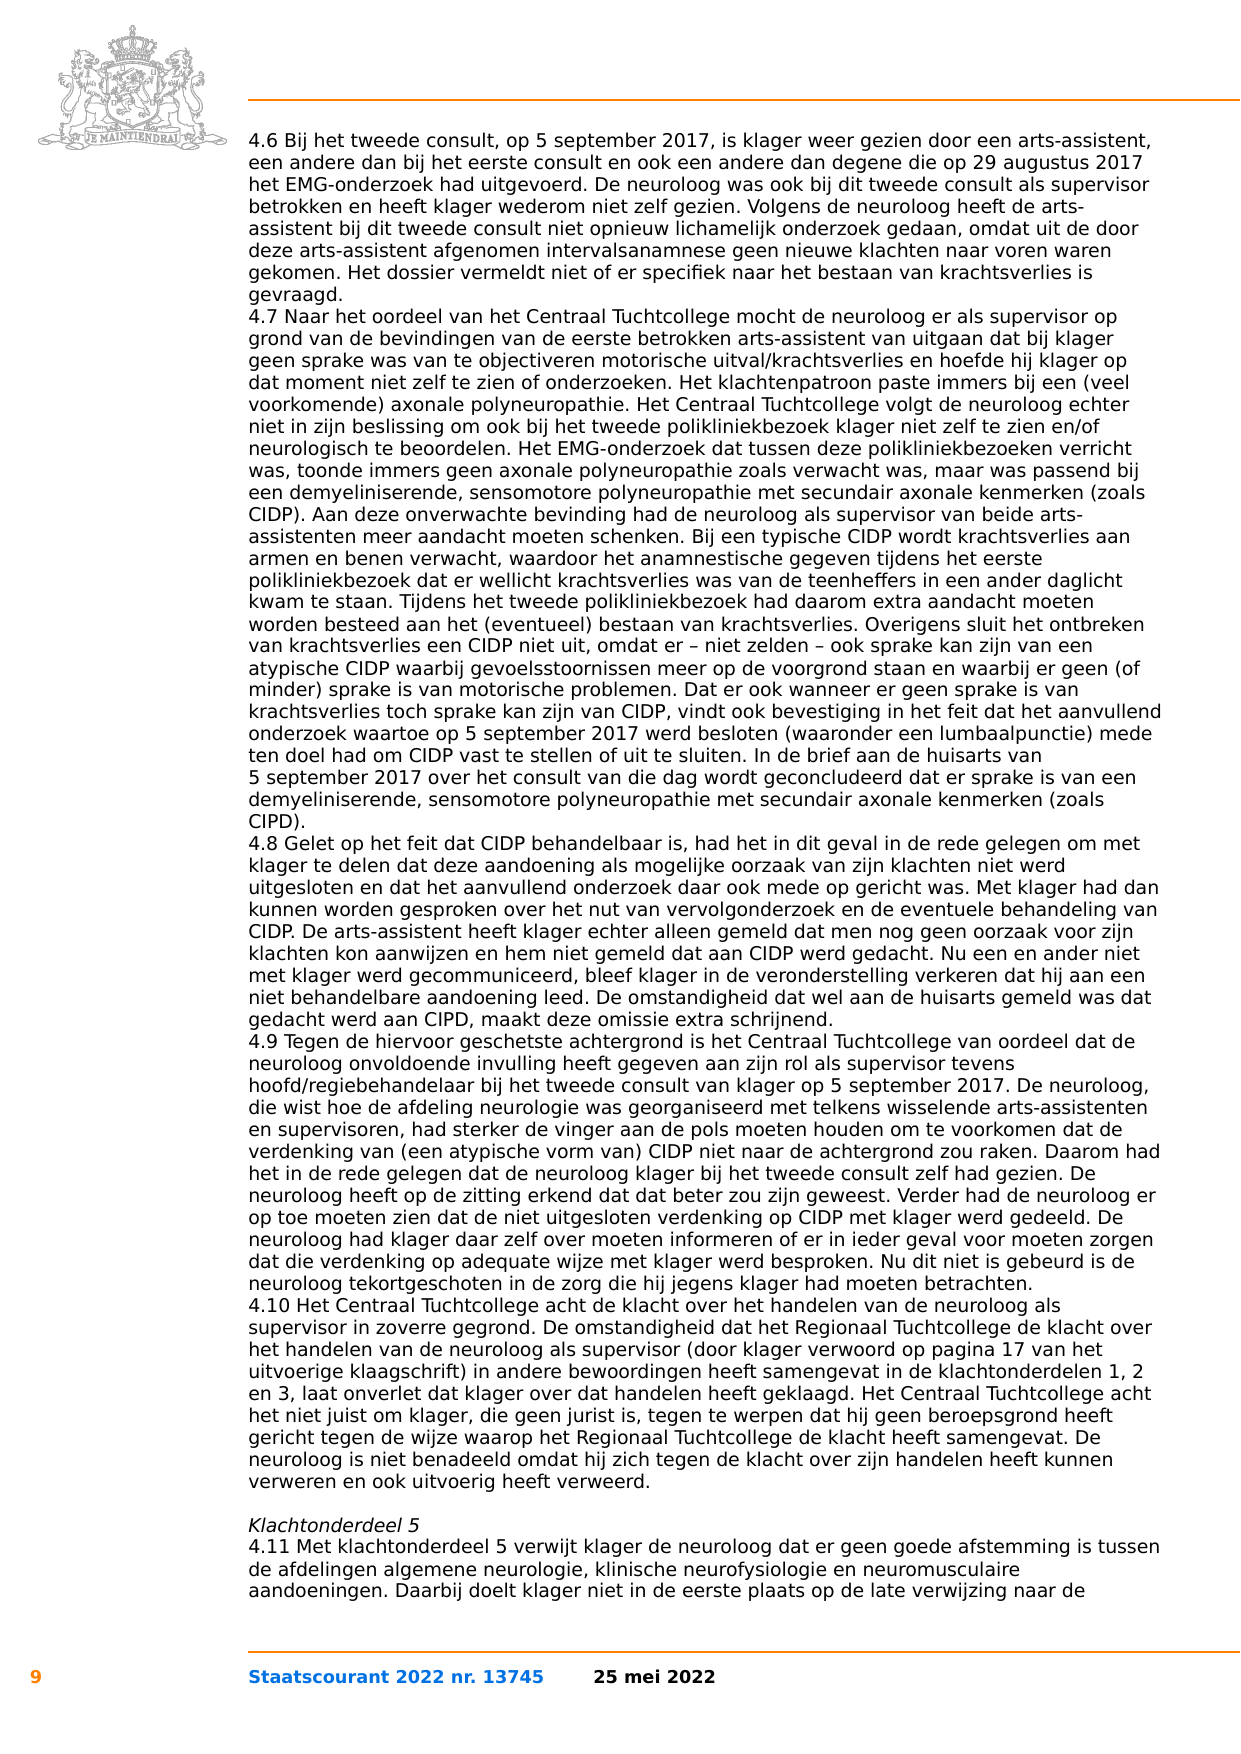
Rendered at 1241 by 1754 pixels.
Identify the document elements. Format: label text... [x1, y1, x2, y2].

subtitle Klachtonderdeel 5 [248, 1514, 1163, 1536]
picture [38, 25, 227, 150]
text 4.8 Gelet op het feit dat CIDP behandelbaar is, had het in dit geval in de rede gelegen om met klager te delen dat deze aandoening als mogelijke oorzaak van zijn klachten niet werd uitgesloten en dat het aanvullend onderzoek daar ook mede op gericht was. Met klager had dan kunnen worden gesproken over het nut van vervolgonderzoek en de eventuele behandeling van CIDP. De arts‑assistent heeft klager echter alleen gemeld dat men nog geen oorzaak voor zijn klachten kon aanwijzen en hem niet gemeld dat aan CIDP werd gedacht. Nu een en ander niet met klager werd gecommuniceerd, bleef klager in de veronderstelling verkeren dat hij aan een niet behandelbare aandoening leed. De omstandigheid dat wel aan de huisarts gemeld was dat gedacht werd aan CIPD, maakt deze omissie extra schrijnend. [248, 833, 1163, 1031]
text 4.9 Tegen de hiervoor geschetste achtergrond is het Centraal Tuchtcollege van oordeel dat de neuroloog onvoldoende invulling heeft gegeven aan zijn rol als supervisor tevens hoofd/regiebehandelaar bij het tweede consult van klager op 5 september 2017. De neuroloog, die wist hoe de afdeling neurologie was georganiseerd met telkens wisselende arts-assistenten en supervisoren, had sterker de vinger aan de pols moeten houden om te voorkomen dat de verdenking van (een atypische vorm van) CIDP niet naar de achtergrond zou raken. Daarom had het in de rede gelegen dat de neuroloog klager bij het tweede consult zelf had gezien. De neuroloog heeft op de zitting erkend dat dat beter zou zijn geweest. Verder had de neuroloog er op toe moeten zien dat de niet uitgesloten verdenking op CIDP met klager werd gedeeld. De neuroloog had klager daar zelf over moeten informeren of er in ieder geval voor moeten zorgen dat die verdenking op adequate wijze met klager werd besproken. Nu dit niet is gebeurd is de neuroloog tekortgeschoten in de zorg die hij jegens klager had moeten betrachten. [248, 1031, 1163, 1295]
text 4.6 Bij het tweede consult, op 5 september 2017, is klager weer gezien door een arts-assistent, een andere dan bij het eerste consult en ook een andere dan degene die op 29 augustus 2017 het EMG‑onderzoek had uitgevoerd. De neuroloog was ook bij dit tweede consult als supervisor betrokken en heeft klager wederom niet zelf gezien. Volgens de neuroloog heeft de arts-assistent bij dit tweede consult niet opnieuw lichamelijk onderzoek gedaan, omdat uit de door deze arts-assistent afgenomen intervalsanamnese geen nieuwe klachten naar voren waren gekomen. Het dossier vermeldt niet of er specifiek naar het bestaan van krachtsverlies is gevraagd. [248, 130, 1163, 306]
text 4.11 Met klachtonderdeel 5 verwijt klager de neuroloog dat er geen goede afstemming is tussen de afdelingen algemene neurologie, klinische neurofysiologie en neuromusculaire aandoeningen. Daarbij doelt klager niet in de eerste plaats op de late verwijzing naar de [248, 1536, 1163, 1602]
text 4.10 Het Centraal Tuchtcollege acht de klacht over het handelen van de neuroloog als supervisor in zoverre gegrond. De omstandigheid dat het Regionaal Tuchtcollege de klacht over het handelen van de neuroloog als supervisor (door klager verwoord op pagina 17 van het uitvoerige klaagschrift) in andere bewoordingen heeft samengevat in de klachtonderdelen 1, 2 en 3, laat onverlet dat klager over dat handelen heeft geklaagd. Het Centraal Tuchtcollege acht het niet juist om klager, die geen jurist is, tegen te werpen dat hij geen beroepsgrond heeft gericht tegen de wijze waarop het Regionaal Tuchtcollege de klacht heeft samengevat. De neuroloog is niet benadeeld omdat hij zich tegen de klacht over zijn handelen heeft kunnen verweren en ook uitvoerig heeft verweerd. [248, 1295, 1163, 1493]
text 4.7 Naar het oordeel van het Centraal Tuchtcollege mocht de neuroloog er als supervisor op grond van de bevindingen van de eerste betrokken arts-assistent van uitgaan dat bij klager geen sprake was van te objectiveren motorische uitval/krachtsverlies en hoefde hij klager op dat moment niet zelf te zien of onderzoeken. Het klachtenpatroon paste immers bij een (veel voorkomende) axonale polyneuropathie. Het Centraal Tuchtcollege volgt de neuroloog echter niet in zijn beslissing om ook bij het tweede polikliniekbezoek klager niet zelf te zien en/of neurologisch te beoordelen. Het EMG-onderzoek dat tussen deze polikliniekbezoeken verricht was, toonde immers geen axonale polyneuropathie zoals verwacht was, maar was passend bij een demyeliniserende, sensomotore polyneuropathie met secundair axonale kenmerken (zoals CIDP). Aan deze onverwachte bevinding had de neuroloog als supervisor van beide arts-assistenten meer aandacht moeten schenken. Bij een typische CIDP wordt krachtsverlies aan armen en benen verwacht, waardoor het anamnestische gegeven tijdens het eerste polikliniekbezoek dat er wellicht krachtsverlies was van de teenheffers in een ander daglicht kwam te staan. Tijdens het tweede polikliniekbezoek had daarom extra aandacht moeten worden besteed aan het (eventueel) bestaan van krachtsverlies. Overigens sluit het ontbreken van krachtsverlies een CIDP niet uit, omdat er – niet zelden – ook sprake kan zijn van een atypische CIDP waarbij gevoelsstoornissen meer op de voorgrond staan en waarbij er geen (of minder) sprake is van motorische problemen. Dat er ook wanneer er geen sprake is van krachtsverlies toch sprake kan zijn van CIDP, vindt ook bevestiging in het feit dat het aanvullend onderzoek waartoe op 5 september 2017 werd besloten (waaronder een lumbaalpunctie) mede ten doel had om CIDP vast te stellen of uit te sluiten. In de brief aan de huisarts van 5 september 2017 over het consult van die dag wordt geconcludeerd dat er sprake is van een demyeliniserende, sensomotore polyneuropathie met secundair axonale kenmerken (zoals CIPD). [248, 306, 1163, 833]
